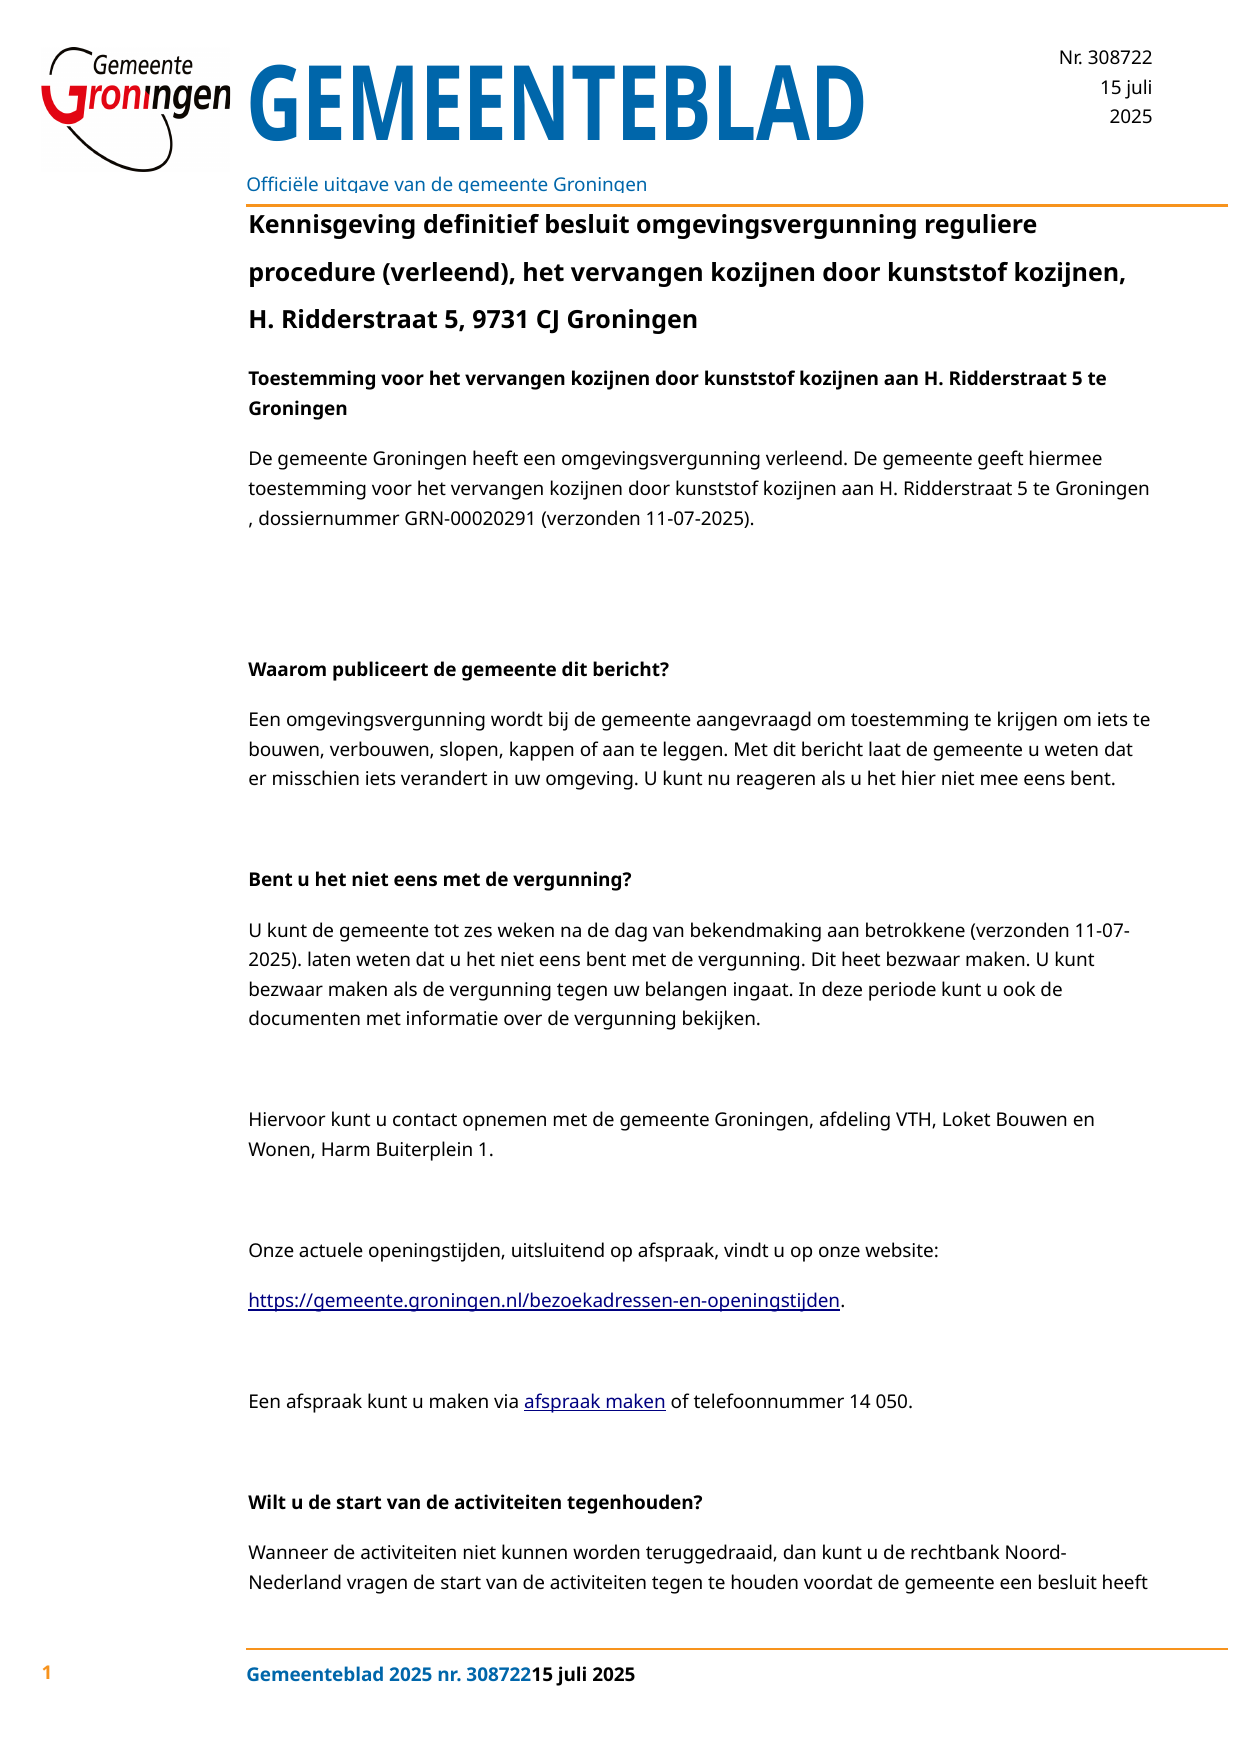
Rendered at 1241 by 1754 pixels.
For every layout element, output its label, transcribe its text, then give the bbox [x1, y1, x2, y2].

text Onze actuele openingstijden, uitsluitend op afspraak, vindt u op onze website: [248, 1237, 1152, 1262]
text U kunt de gemeente tot zes weken na de dag van bekendmaking aan betrokkene (verzonden 11-07-2025). laten weten dat u het niet eens bent met de vergunning. Dit heet bezwaar maken. U kunt bezwaar maken als de vergunning tegen uw belangen ingaat. In deze periode kunt u ook de documenten met informatie over de vergunning bekijken. [248, 917, 1152, 1031]
text De gemeente Groningen heeft een omgevingsvergunning verleend. De gemeente geeft hiermee toestemming voor het vervangen kozijnen door kunststof kozijnen aan H. Ridderstraat 5 te Groningen , dossiernummer GRN-00020291 (verzonden 11-07-2025). [248, 446, 1152, 530]
text Waarom publiceert de gemeente dit bericht? [248, 656, 1152, 682]
text https://gemeente.groningen.nl/bezoekadressen-en-openingstijden. [248, 1287, 1152, 1313]
text Een omgevingsvergunning wordt bij de gemeente aangevraagd om toestemming te krijgen om iets te bouwen, verbouwen, slopen, kappen of aan te leggen. Met dit bericht laat de gemeente u weten dat er misschien iets verandert in uw omgeving. U kunt nu reageren als u het hier niet mee eens bent. [248, 706, 1152, 791]
text Wilt u de start van de activiteiten tegenhouden? [248, 1489, 1152, 1514]
text Kennisgeving definitief besluit omgevingsvergunning reguliere procedure (verleend), het vervangen kozijnen door kunststof kozijnen, H. Ridderstraat 5, 9731 CJ Groningen [248, 207, 1152, 336]
text Bent u het niet eens met de vergunning? [248, 866, 1152, 892]
text Een afspraak kunt u maken via afspraak maken of telefoonnummer 14 050. [248, 1388, 1152, 1414]
picture [41, 47, 231, 172]
text Wanneer de activiteiten niet kunnen worden teruggedraaid, dan kunt u de rechtbank Noord-Nederland vragen de start van de activiteiten tegen te houden voordat de gemeente een besluit heeft [248, 1539, 1152, 1594]
text Hiervoor kunt u contact opnemen met de gemeente Groningen, afdeling VTH, Loket Bouwen en Wonen, Harm Buiterplein 1. [248, 1106, 1152, 1162]
text Toestemming voor het vervangen kozijnen door kunststof kozijnen aan H. Ridderstraat 5 te Groningen [248, 366, 1152, 421]
